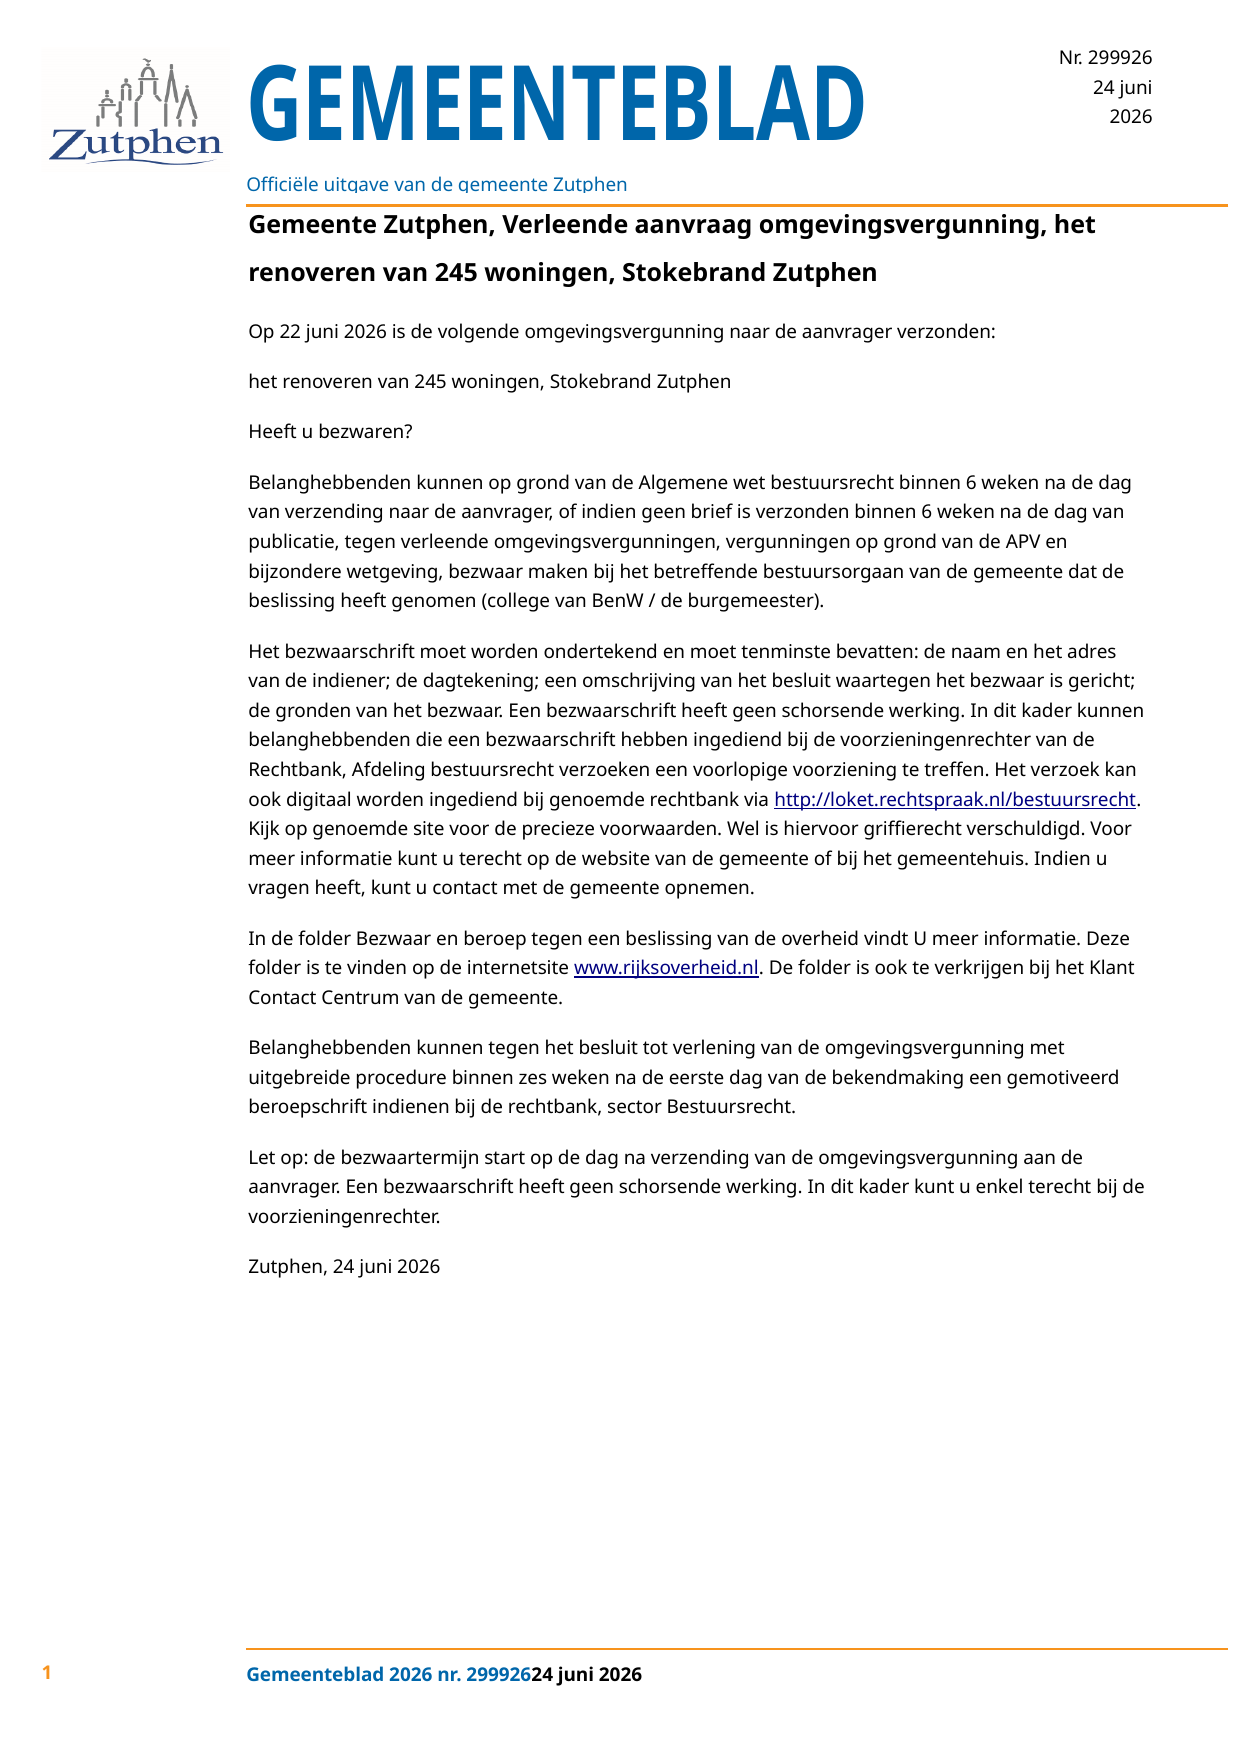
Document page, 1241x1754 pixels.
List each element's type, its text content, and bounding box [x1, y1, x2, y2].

picture [41, 47, 231, 172]
text Belanghebbenden kunnen op grond van de Algemene wet bestuursrecht binnen 6 weken na de dag van verzending naar de aanvrager, of indien geen brief is verzonden binnen 6 weken na de dag van publicatie, tegen verleende omgevingsvergunningen, vergunningen op grond van de APV en bijzondere wetgeving, bezwaar maken bij het betreffende bestuursorgaan van de gemeente dat de beslissing heeft genomen (college van BenW / de burgemeester). [248, 469, 1152, 613]
text Het bezwaarschrift moet worden ondertekend en moet tenminste bevatten: de naam en het adres van de indiener; de dagtekening; een omschrijving van het besluit waartegen het bezwaar is gericht; de gronden van het bezwaar. Een bezwaarschrift heeft geen schorsende werking. In dit kader kunnen belanghebbenden die een bezwaarschrift hebben ingediend bij de voorzieningenrechter van de Rechtbank, Afdeling bestuursrecht verzoeken een voorlopige voorziening te treffen. Het verzoek kan ook digitaal worden ingediend bij genoemde rechtbank via http://loket.rechtspraak.nl/bestuursrecht. Kijk op genoemde site voor de precieze voorwaarden. Wel is hiervoor griffierecht verschuldigd. Voor meer informatie kunt u terecht op de website van de gemeente of bij het gemeentehuis. Indien u vragen heeft, kunt u contact met de gemeente opnemen. [248, 638, 1152, 900]
text Let op: de bezwaartermijn start op de dag na verzending van de omgevingsvergunning aan de aanvrager. Een bezwaarschrift heeft geen schorsende werking. In dit kader kunt u enkel terecht bij de voorzieningenrechter. [248, 1144, 1152, 1229]
text Op 22 juni 2026 is de volgende omgevingsvergunning naar de aanvrager verzonden: [248, 318, 1152, 344]
text Gemeente Zutphen, Verleende aanvraag omgevingsvergunning, het renoveren van 245 woningen, Stokebrand Zutphen [248, 207, 1152, 288]
text het renoveren van 245 woningen, Stokebrand Zutphen [248, 368, 1152, 394]
text Heeft u bezwaren? [248, 419, 1152, 444]
text In de folder Bezwaar en beroep tegen een beslissing van de overheid vindt U meer informatie. Deze folder is te vinden op de internetsite www.rijksoverheid.nl. De folder is ook te verkrijgen bij het Klant Contact Centrum van de gemeente. [248, 925, 1152, 1010]
text Belanghebbenden kunnen tegen het besluit tot verlening van de omgevingsvergunning met uitgebreide procedure binnen zes weken na de eerste dag van de bekendmaking een gemotiveerd beroepschrift indienen bij de rechtbank, sector Bestuursrecht. [248, 1034, 1152, 1119]
text Zutphen, 24 juni 2026 [248, 1254, 1152, 1279]
